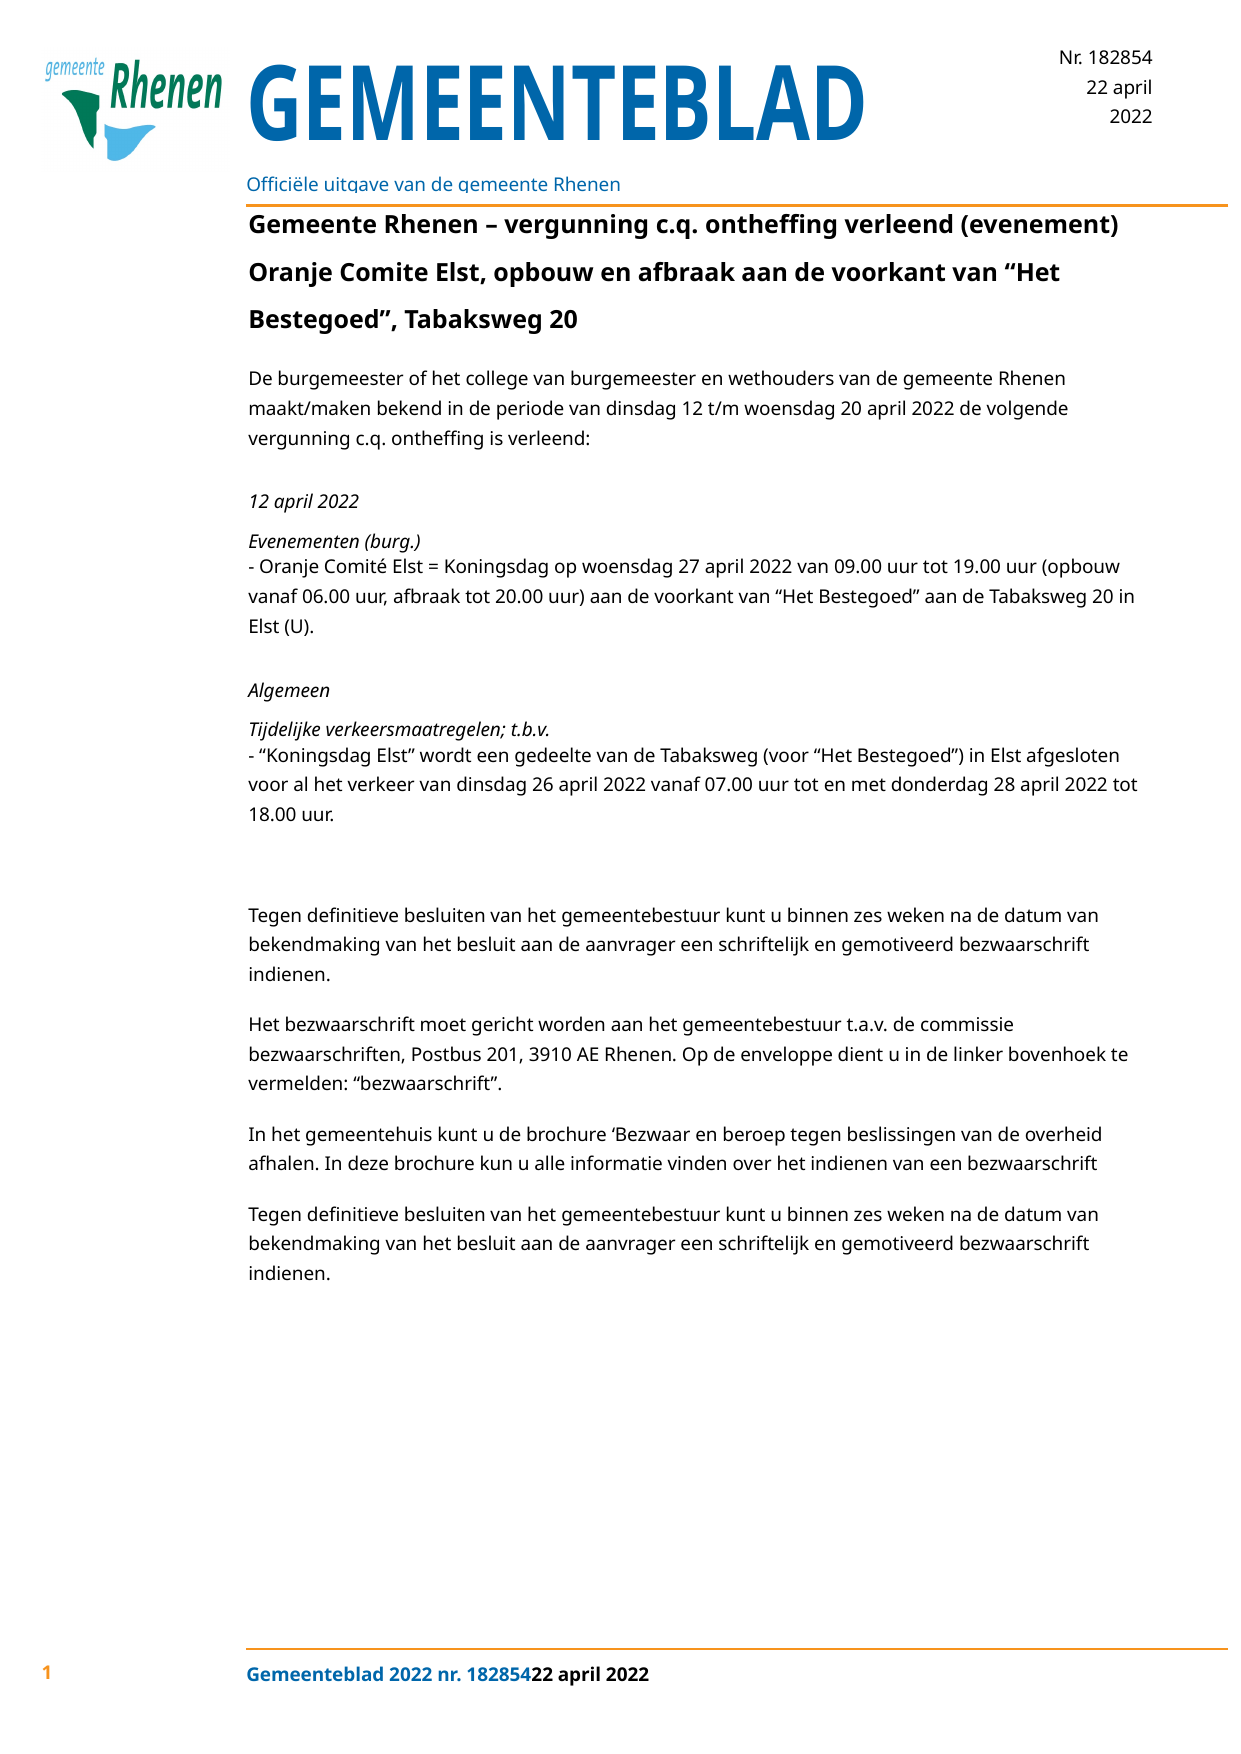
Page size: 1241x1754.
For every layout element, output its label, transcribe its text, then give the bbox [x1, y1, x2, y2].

text Tegen definitieve besluiten van het gemeentebestuur kunt u binnen zes weken na de datum van bekendmaking van het besluit aan de aanvrager een schriftelijk en gemotiveerd bezwaarschrift indienen. [248, 1201, 1152, 1286]
text Het bezwaarschrift moet gericht worden aan het gemeentebestuur t.a.v. de commissie bezwaarschriften, Postbus 201, 3910 AE Rhenen. Op de enveloppe dient u in de linker bovenhoek te vermelden: “bezwaarschrift”. [248, 1011, 1152, 1096]
text - “Koningsdag Elst” wordt een gedeelte van de Tabaksweg (voor “Het Bestegoed”) in Elst afgesloten voor al het verkeer van dinsdag 26 april 2022 vanaf 07.00 uur tot en met donderdag 28 april 2022 tot 18.00 uur. [248, 742, 1152, 827]
text Tijdelijke verkeersmaatregelen; t.b.v. [248, 716, 1152, 742]
text Gemeente Rhenen – vergunning c.q. ontheffing verleend (evenement) Oranje Comite Elst, opbouw en afbraak aan de voorkant van “Het Bestegoed”, Tabaksweg 20 [248, 207, 1152, 336]
text Algemeen [248, 677, 1152, 702]
text De burgemeester of het college van burgemeester en wethouders van de gemeente Rhenen maakt/maken bekend in de periode van dinsdag 12 t/m woensdag 20 april 2022 de volgende vergunning c.q. ontheffing is verleend: [248, 366, 1152, 450]
text 12 april 2022 [248, 489, 1152, 514]
text Evenementen (burg.) [248, 528, 1152, 554]
text - Oranje Comité Elst = Koningsdag op woensdag 27 april 2022 van 09.00 uur tot 19.00 uur (opbouw vanaf 06.00 uur, afbraak tot 20.00 uur) aan de voorkant van “Het Bestegoed” aan de Tabaksweg 20 in Elst (U). [248, 554, 1152, 638]
text In het gemeentehuis kunt u de brochure ‘Bezwaar en beroep tegen beslissingen van de overheid afhalen. In deze brochure kun u alle informatie vinden over het indienen van een bezwaarschrift [248, 1121, 1152, 1176]
picture [41, 47, 231, 172]
text Tegen definitieve besluiten van het gemeentebestuur kunt u binnen zes weken na de datum van bekendmaking van het besluit aan de aanvrager een schriftelijk en gemotiveerd bezwaarschrift indienen. [248, 902, 1152, 987]
